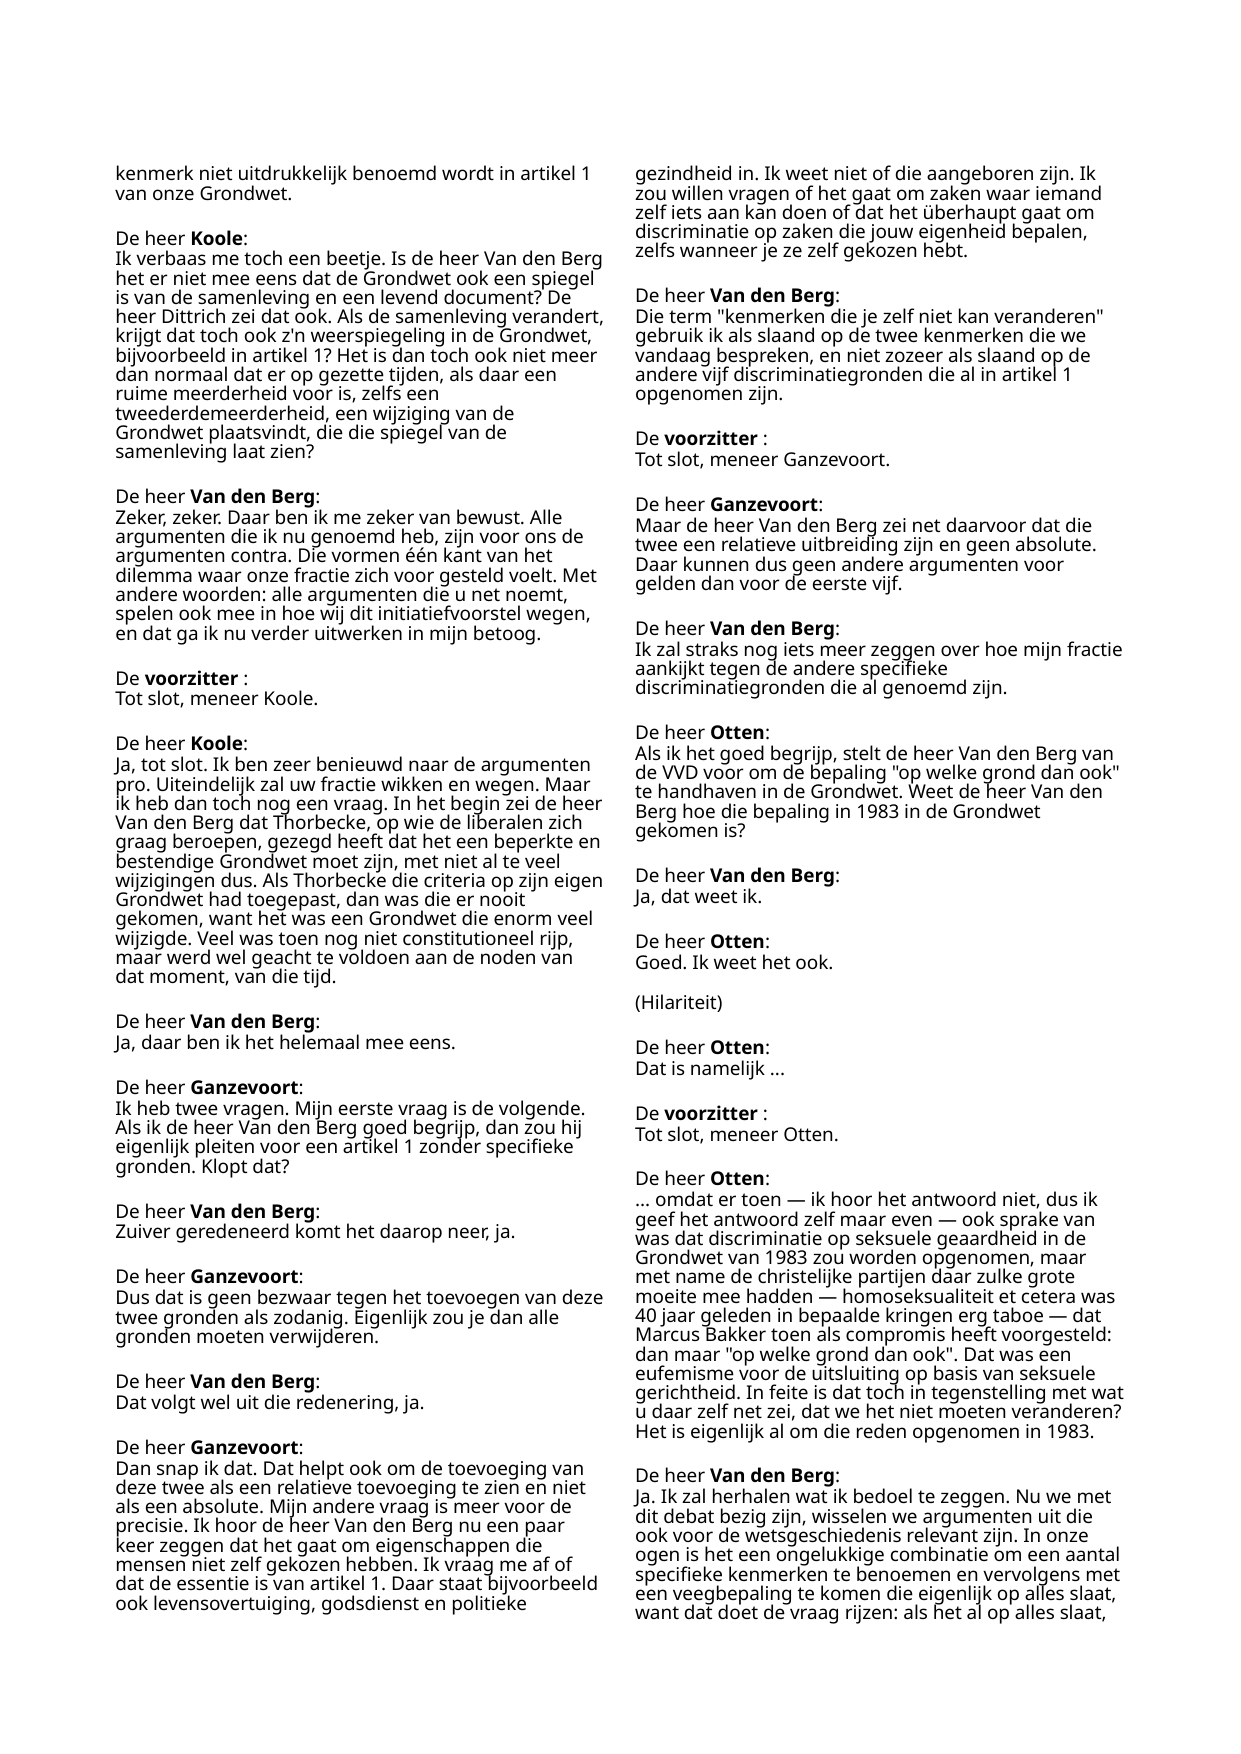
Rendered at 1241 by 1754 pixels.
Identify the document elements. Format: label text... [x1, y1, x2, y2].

text Dat is namelijk ... [635, 1060, 1125, 1079]
text De heer Van den Berg: [635, 862, 1125, 888]
text ... omdat er toen — ik hoor het antwoord niet, dus ik geef het antwoord zelf maar even — ook sprake van was dat discriminatie op seksuele geaardheid in de Grondwet van 1983 zou worden opgenomen, maar met name de christelijke partijen daar zulke grote moeite mee hadden — homoseksualiteit et cetera was 40 jaar geleden in bepaalde kringen erg taboe — dat Marcus Bakker toen als compromis heeft voorgesteld: dan maar "op welke grond dan ook". Dat was een eufemisme voor de uitsluiting op basis van seksuele gerichtheid. In feite is dat toch in tegenstelling met wat u daar zelf net zei, dat we het niet moeten veranderen? Het is eigenlijk al om die reden opgenomen in 1983. [635, 1191, 1125, 1442]
text Tot slot, meneer Otten. [635, 1126, 1125, 1145]
text De heer Otten: [635, 719, 1125, 745]
text Ik heb twee vragen. Mijn eerste vraag is de volgende. Als ik de heer Van den Berg goed begrijp, dan zou hij eigenlijk pleiten voor een artikel 1 zonder specifieke gronden. Klopt dat? [115, 1100, 605, 1177]
text De heer Van den Berg: [115, 1368, 605, 1394]
text Dat volgt wel uit die redenering, ja. [115, 1394, 605, 1413]
text De heer Ganzevoort: [635, 491, 1125, 517]
text De heer Van den Berg: [635, 615, 1125, 641]
text Zuiver geredeneerd komt het daarop neer, ja. [115, 1223, 605, 1243]
text Tot slot, meneer Ganzevoort. [635, 451, 1125, 470]
text Die term "kenmerken die je zelf niet kan veranderen" gebruik ik als slaand op de twee kenmerken die we vandaag bespreken, en niet zozeer als slaand op de andere vijf discriminatiegronden die al in artikel 1 opgenomen zijn. [635, 308, 1125, 404]
text Dus dat is geen bezwaar tegen het toevoegen van deze twee gronden als zodanig. Eigenlijk zou je dan alle gronden moeten verwijderen. [115, 1289, 605, 1347]
text De voorzitter : [635, 1100, 1125, 1126]
text De voorzitter : [115, 665, 605, 690]
text Ik zal straks nog iets meer zeggen over hoe mijn fractie aankijkt tegen de andere specifieke discriminatiegronden die al genoemd zijn. [635, 641, 1125, 698]
text Goed. Ik weet het ook. [635, 954, 1125, 973]
text De heer Ganzevoort: [115, 1264, 605, 1289]
text Tot slot, meneer Koole. [115, 690, 605, 710]
text De heer Koole: [115, 731, 605, 756]
text Zeker, zeker. Daar ben ik me zeker van bewust. Alle argumenten die ik nu genoemd heb, zijn voor ons de argumenten contra. Die vormen één kant van het dilemma waar onze fractie zich voor gesteld voelt. Met andere woorden: alle argumenten die u net noemt, spelen ook mee in hoe wij dit initiatiefvoorstel wegen, en dat ga ik nu verder uitwerken in mijn betoog. [115, 509, 605, 644]
text kenmerk niet uitdrukkelijk benoemd wordt in artikel 1 van onze Grondwet. [115, 165, 605, 204]
text Als ik het goed begrijp, stelt de heer Van den Berg van de VVD voor om de bepaling "op welke grond dan ook" te handhaven in de Grondwet. Weet de heer Van den Berg hoe die bepaling in 1983 in de Grondwet gekomen is? [635, 745, 1125, 841]
text De heer Van den Berg: [115, 483, 605, 509]
text De heer Koole: [115, 225, 605, 250]
text De heer Otten: [635, 1166, 1125, 1191]
text Ja, tot slot. Ik ben zeer benieuwd naar de argumenten pro. Uiteindelijk zal uw fractie wikken en wegen. Maar ik heb dan toch nog een vraag. In het begin zei de heer Van den Berg dat Thorbecke, op wie de liberalen zich graag beroepen, gezegd heeft dat het een beperkte en bestendige Grondwet moet zijn, met niet al te veel wijzigingen dus. Als Thorbecke die criteria op zijn eigen Grondwet had toegepast, dan was die er nooit gekomen, want het was een Grondwet die enorm veel wijzigde. Veel was toen nog niet constitutioneel rijp, maar werd wel geacht te voldoen aan de noden van dat moment, van die tijd. [115, 756, 605, 987]
text De heer Otten: [635, 928, 1125, 954]
text De voorzitter : [635, 425, 1125, 451]
text Dan snap ik dat. Dat helpt ook om de toevoeging van deze twee als een relatieve toevoeging te zien en niet als een absolute. Mijn andere vraag is meer voor de precisie. Ik hoor de heer Van den Berg nu een paar keer zeggen dat het gaat om eigenschappen die mensen niet zelf gekozen hebben. Ik vraag me af of dat de essentie is van artikel 1. Daar staat bijvoorbeeld ook levensovertuiging, godsdienst en politieke [115, 1459, 605, 1614]
text De heer Van den Berg: [115, 1198, 605, 1223]
text De heer Ganzevoort: [115, 1074, 605, 1100]
text (Hilariteit) [635, 994, 1125, 1013]
text De heer Otten: [635, 1034, 1125, 1060]
text Ja, dat weet ik. [635, 888, 1125, 907]
text De heer Van den Berg: [115, 1008, 605, 1034]
text Ja. Ik zal herhalen wat ik bedoel te zeggen. Nu we met dit debat bezig zijn, wisselen we argumenten uit die ook voor de wetsgeschiedenis relevant zijn. In onze ogen is het een ongelukkige combinatie om een aantal specifieke kenmerken te benoemen en vervolgens met een veegbepaling te komen die eigenlijk op alles slaat, want dat doet de vraag rijzen: als het al op alles slaat, [635, 1488, 1125, 1623]
text De heer Van den Berg: [635, 1463, 1125, 1488]
text Ja, daar ben ik het helemaal mee eens. [115, 1034, 605, 1053]
text Ik verbaas me toch een beetje. Is de heer Van den Berg het er niet mee eens dat de Grondwet ook een spiegel is van de samenleving en een levend document? De heer Dittrich zei dat ook. Als de samenleving verandert, krijgt dat toch ook z'n weerspiegeling in de Grondwet, bijvoorbeeld in artikel 1? Het is dan toch ook niet meer dan normaal dat er op gezette tijden, als daar een ruime meerderheid voor is, zelfs een tweederdemeerderheid, een wijziging van de Grondwet plaatsvindt, die die spiegel van de samenleving laat zien? [115, 250, 605, 462]
text De heer Ganzevoort: [115, 1434, 605, 1459]
text De heer Van den Berg: [635, 282, 1125, 308]
text Maar de heer Van den Berg zei net daarvoor dat die twee een relatieve uitbreiding zijn en geen absolute. Daar kunnen dus geen andere argumenten voor gelden dan voor de eerste vijf. [635, 517, 1125, 594]
text gezindheid in. Ik weet niet of die aangeboren zijn. Ik zou willen vragen of het gaat om zaken waar iemand zelf iets aan kan doen of dat het überhaupt gaat om discriminatie op zaken die jouw eigenheid bepalen, zelfs wanneer je ze zelf gekozen hebt. [635, 165, 1125, 262]
